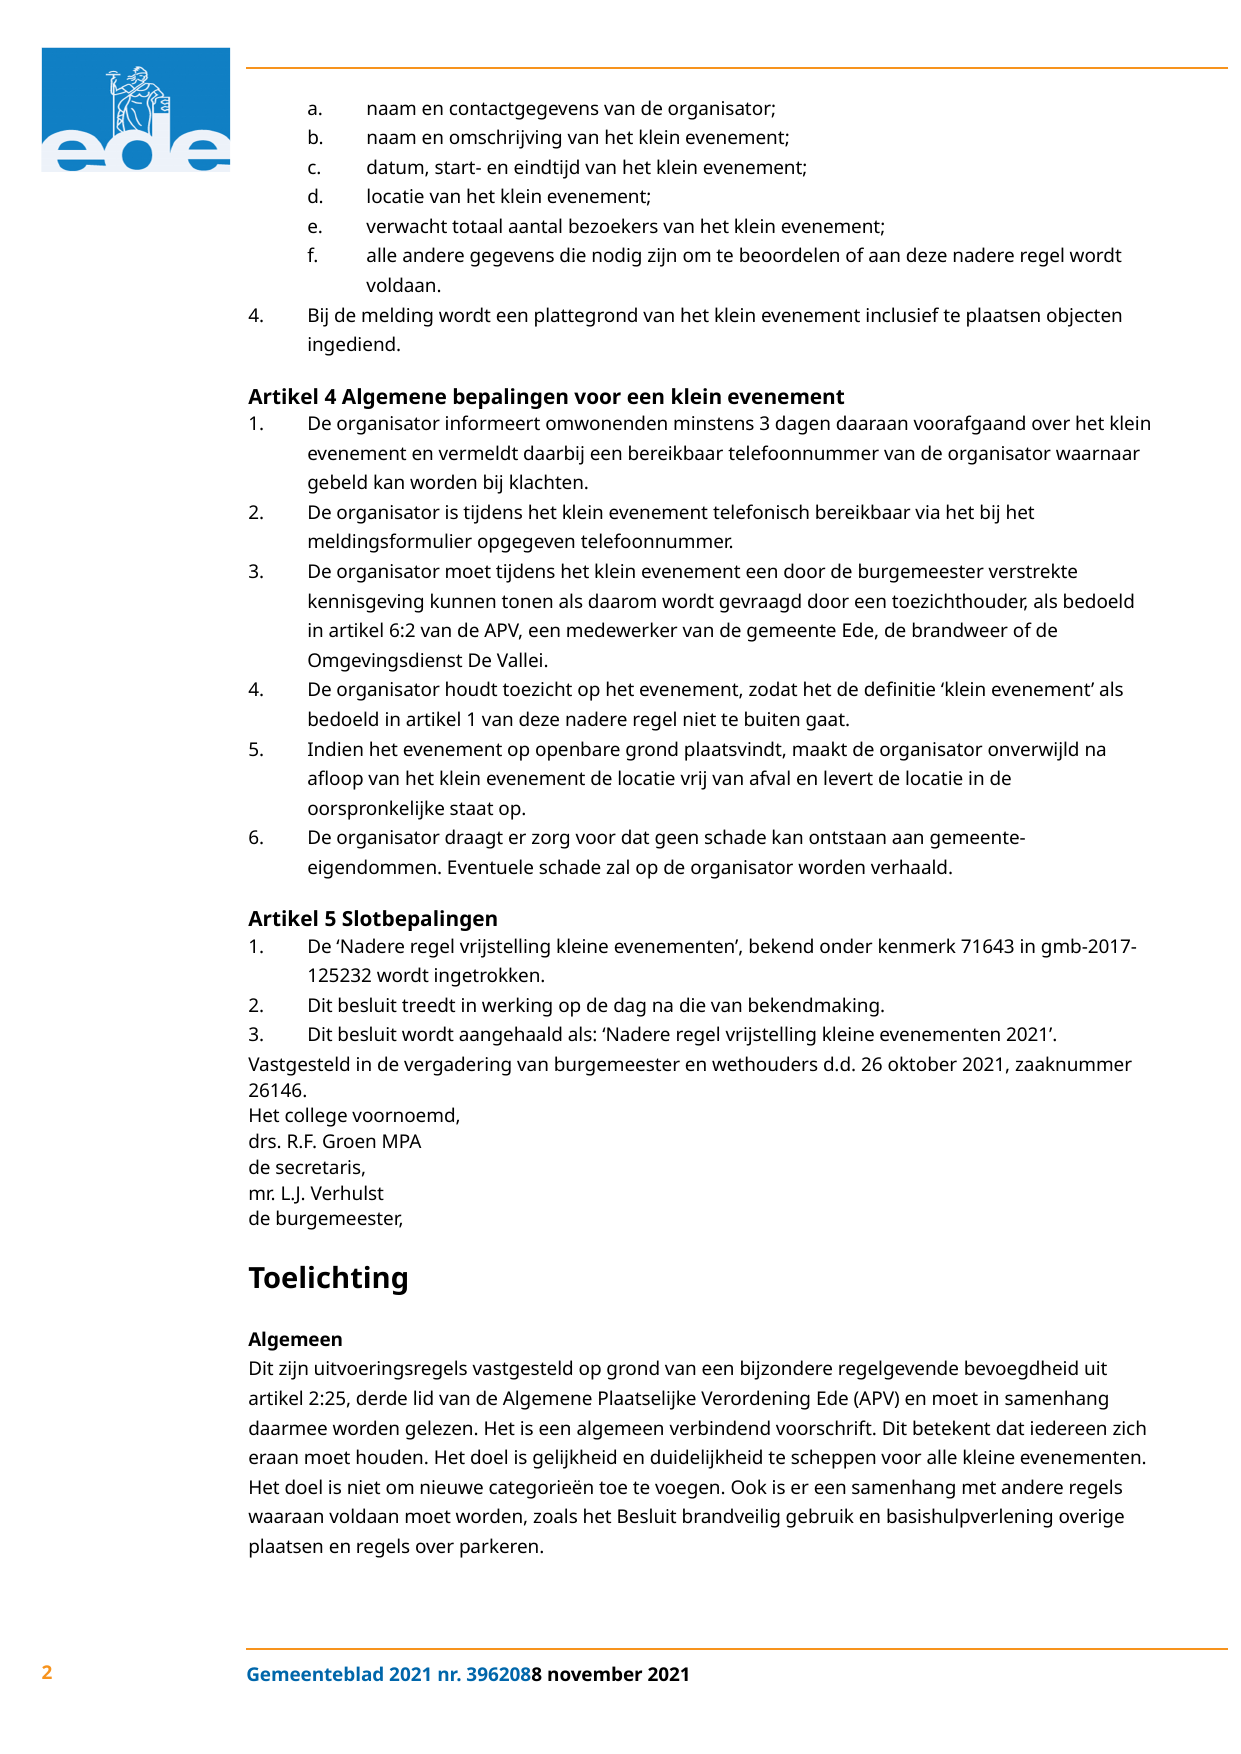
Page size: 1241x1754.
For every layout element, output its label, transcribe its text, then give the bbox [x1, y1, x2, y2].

list datum, start- en eindtijd van het klein evenement; [307, 154, 1152, 180]
text drs. R.F. Groen MPA [248, 1128, 1152, 1154]
list De organisator is tijdens het klein evenement telefonisch bereikbaar via het bij het meldingsformulier opgegeven telefoonnummer. [248, 499, 1152, 554]
picture [41, 47, 231, 172]
list De organisator houdt toezicht op het evenement, zodat het de definitie ‘klein evenement’ als bedoeld in artikel 1 van deze nadere regel niet te buiten gaat. [248, 677, 1152, 732]
list Dit besluit wordt aangehaald als: ‘Nadere regel vrijstelling kleine evenementen 2021’. [248, 1022, 1152, 1047]
list Indien het evenement op openbare grond plaatsvindt, maakt de organisator onverwijld na afloop van het klein evenement de locatie vrij van afval en levert de locatie in de oorspronkelijke staat op. [248, 736, 1152, 821]
list Bij de melding wordt een plattegrond van het klein evenement inclusief te plaatsen objecten ingediend. [248, 302, 1152, 357]
list verwacht totaal aantal bezoekers van het klein evenement; [307, 213, 1152, 239]
list De ‘Nadere regel vrijstelling kleine evenementen’, bekend onder kenmerk 71643 in gmb-2017-125232 wordt ingetrokken. [248, 933, 1152, 988]
text Toelichting [248, 1257, 1152, 1297]
list alle andere gegevens die nodig zijn om te beoordelen of aan deze nadere regel wordt voldaan. [307, 243, 1152, 298]
text de burgemeester, [248, 1206, 1152, 1231]
list locatie van het klein evenement; [307, 183, 1152, 209]
text Het college voornoemd, [248, 1103, 1152, 1128]
list naam en contactgegevens van de organisator; [307, 95, 1152, 121]
list De organisator draagt er zorg voor dat geen schade kan ontstaan aan gemeente-eigendommen. Eventuele schade zal op de organisator worden verhaald. [248, 824, 1152, 880]
text de secretaris, [248, 1154, 1152, 1180]
list De organisator moet tijdens het klein evenement een door de burgemeester verstrekte kennisgeving kunnen tonen als daarom wordt gevraagd door een toezichthouder, als bedoeld in artikel 6:2 van de APV, een medewerker van de gemeente Ede, de brandweer of de Omgevingsdienst De Vallei. [248, 558, 1152, 673]
list De organisator informeert omwonenden minstens 3 dagen daaraan voorafgaand over het klein evenement en vermeldt daarbij een bereikbaar telefoonnummer van de organisator waarnaar gebeld kan worden bij klachten. [248, 410, 1152, 495]
text Vastgesteld in de vergadering van burgemeester en wethouders d.d. 26 oktober 2021, zaaknummer 26146. [248, 1051, 1152, 1103]
text mr. L.J. Verhulst [248, 1180, 1152, 1206]
text Algemeen [248, 1326, 1152, 1352]
text Dit zijn uitvoeringsregels vastgesteld op grond van een bijzondere regelgevende bevoegdheid uit artikel 2:25, derde lid van de Algemene Plaatselijke Verordening Ede (APV) en moet in samenhang daarmee worden gelezen. Het is een algemeen verbindend voorschrift. Dit betekent dat iedereen zich eraan moet houden. Het doel is gelijkheid en duidelijkheid te scheppen voor alle kleine evenementen. Het doel is niet om nieuwe categorieën toe te voegen. Ook is er een samenhang met andere regels waaraan voldaan moet worden, zoals het Besluit brandveilig gebruik en basishulpverlening overige plaatsen en regels over parkeren. [248, 1356, 1152, 1559]
text Artikel 4 Algemene bepalingen voor een klein evenement [248, 382, 1152, 410]
list Dit besluit treedt in werking op de dag na die van bekendmaking. [248, 992, 1152, 1018]
list naam en omschrijving van het klein evenement; [307, 124, 1152, 150]
text Artikel 5 Slotbepalingen [248, 904, 1152, 933]
